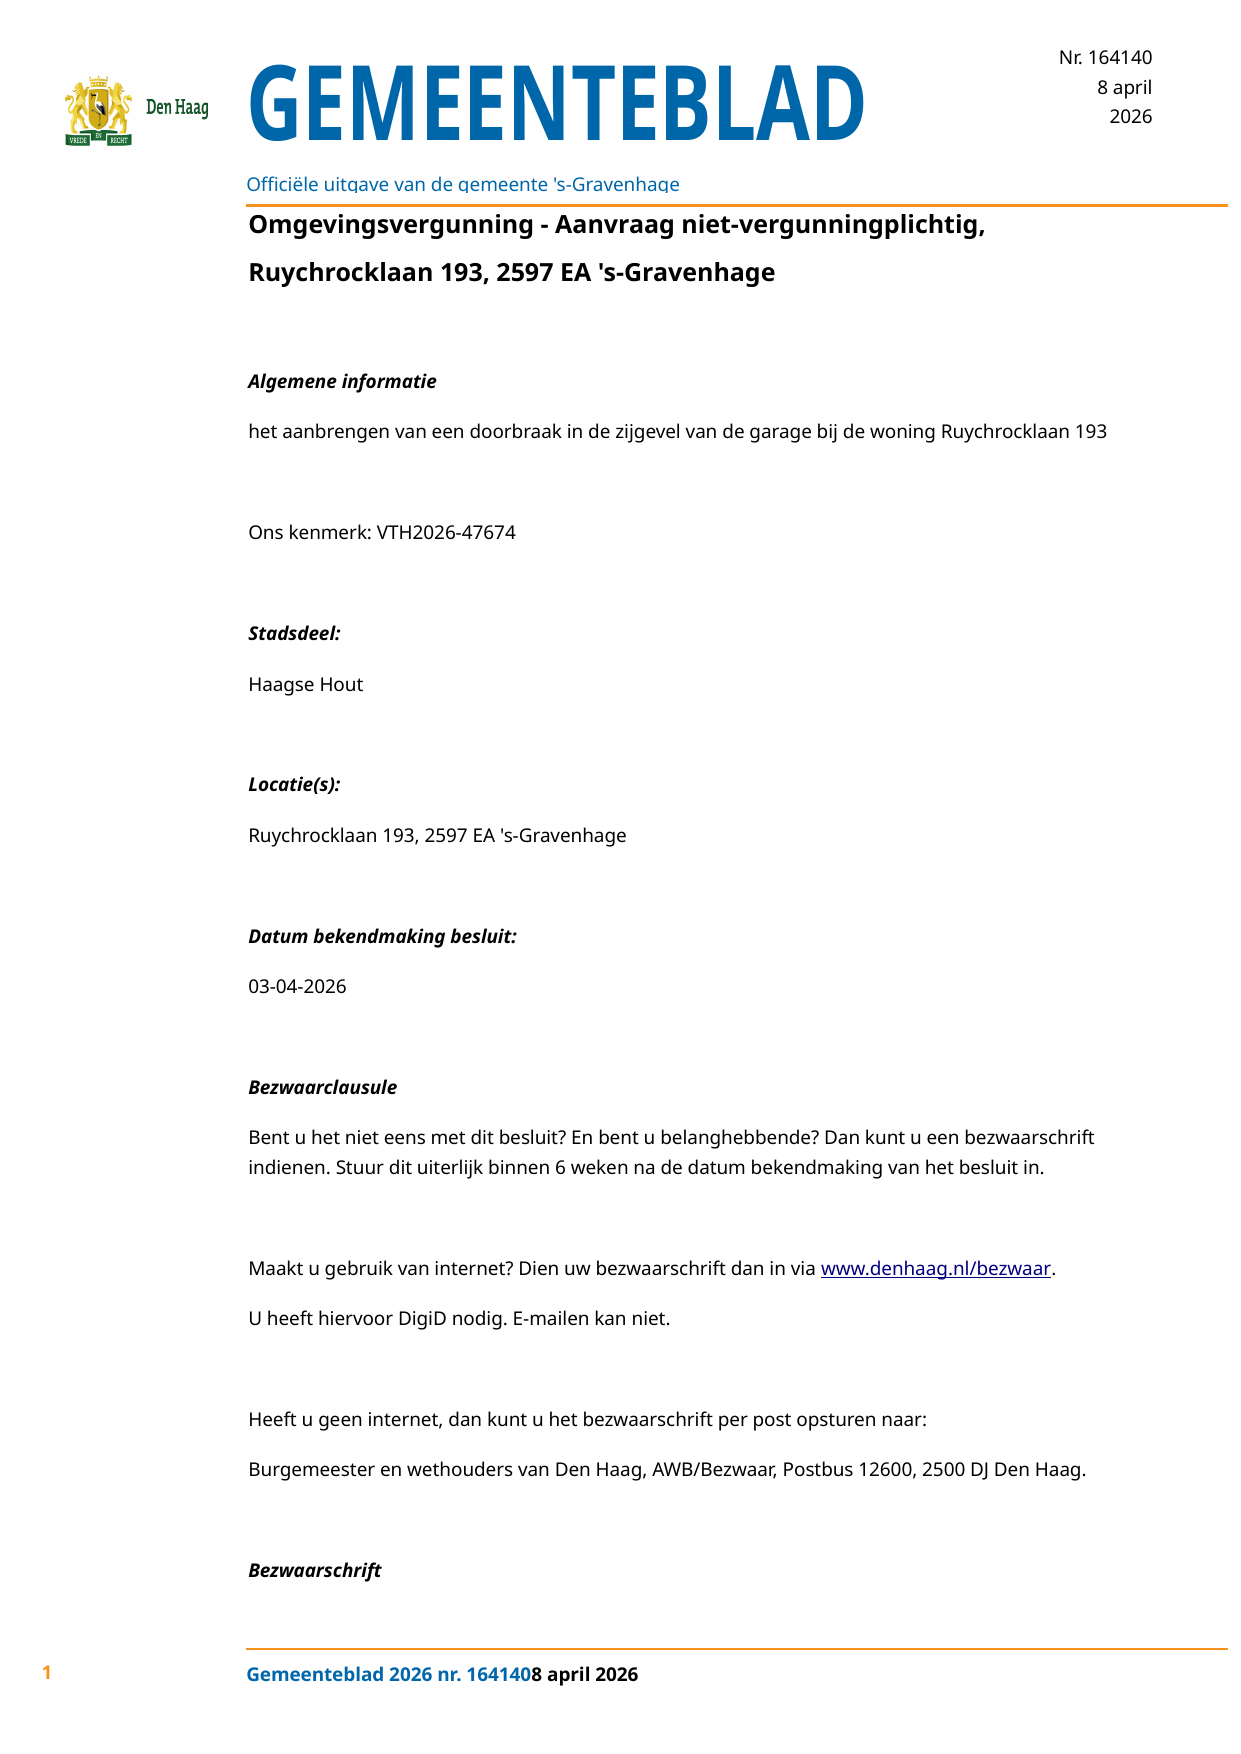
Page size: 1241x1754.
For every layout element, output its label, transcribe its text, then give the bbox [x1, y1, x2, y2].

text Bezwaarclausule [248, 1074, 1152, 1100]
text Stadsdeel: [248, 620, 1152, 646]
text Ruychrocklaan 193, 2597 EA 's-Gravenhage [248, 822, 1152, 848]
text Haagse Hout [248, 671, 1152, 697]
text Burgemeester en wethouders van Den Haag, AWB/Bezwaar, Postbus 12600, 2500 DJ Den Haag. [248, 1457, 1152, 1482]
text U heeft hiervoor DigiD nodig. E-mailen kan niet. [248, 1305, 1152, 1331]
text Datum bekendmaking besluit: [248, 923, 1152, 949]
text Bezwaarschrift [248, 1557, 1152, 1583]
text Locatie(s): [248, 772, 1152, 797]
text Omgevingsvergunning - Aanvraag niet-vergunningplichtig, Ruychrocklaan 193, 2597 EA 's-Gravenhage [248, 207, 1152, 288]
text 03-04-2026 [248, 973, 1152, 999]
text Heeft u geen internet, dan kunt u het bezwaarschrift per post opsturen naar: [248, 1406, 1152, 1432]
text Bent u het niet eens met dit besluit? En bent u belanghebbende? Dan kunt u een bezwaarschrift indienen. Stuur dit uiterlijk binnen 6 weken na de datum bekendmaking van het besluit in. [248, 1124, 1152, 1180]
text Algemene informatie [248, 368, 1152, 394]
text Ons kenmerk: VTH2026-47674 [248, 519, 1152, 545]
text het aanbrengen van een doorbraak in de zijgevel van de garage bij de woning Ruychrocklaan 193 [248, 419, 1152, 444]
text Maakt u gebruik van internet? Dien uw bezwaarschrift dan in via www.denhaag.nl/bezwaar. [248, 1255, 1152, 1281]
picture [41, 47, 231, 172]
